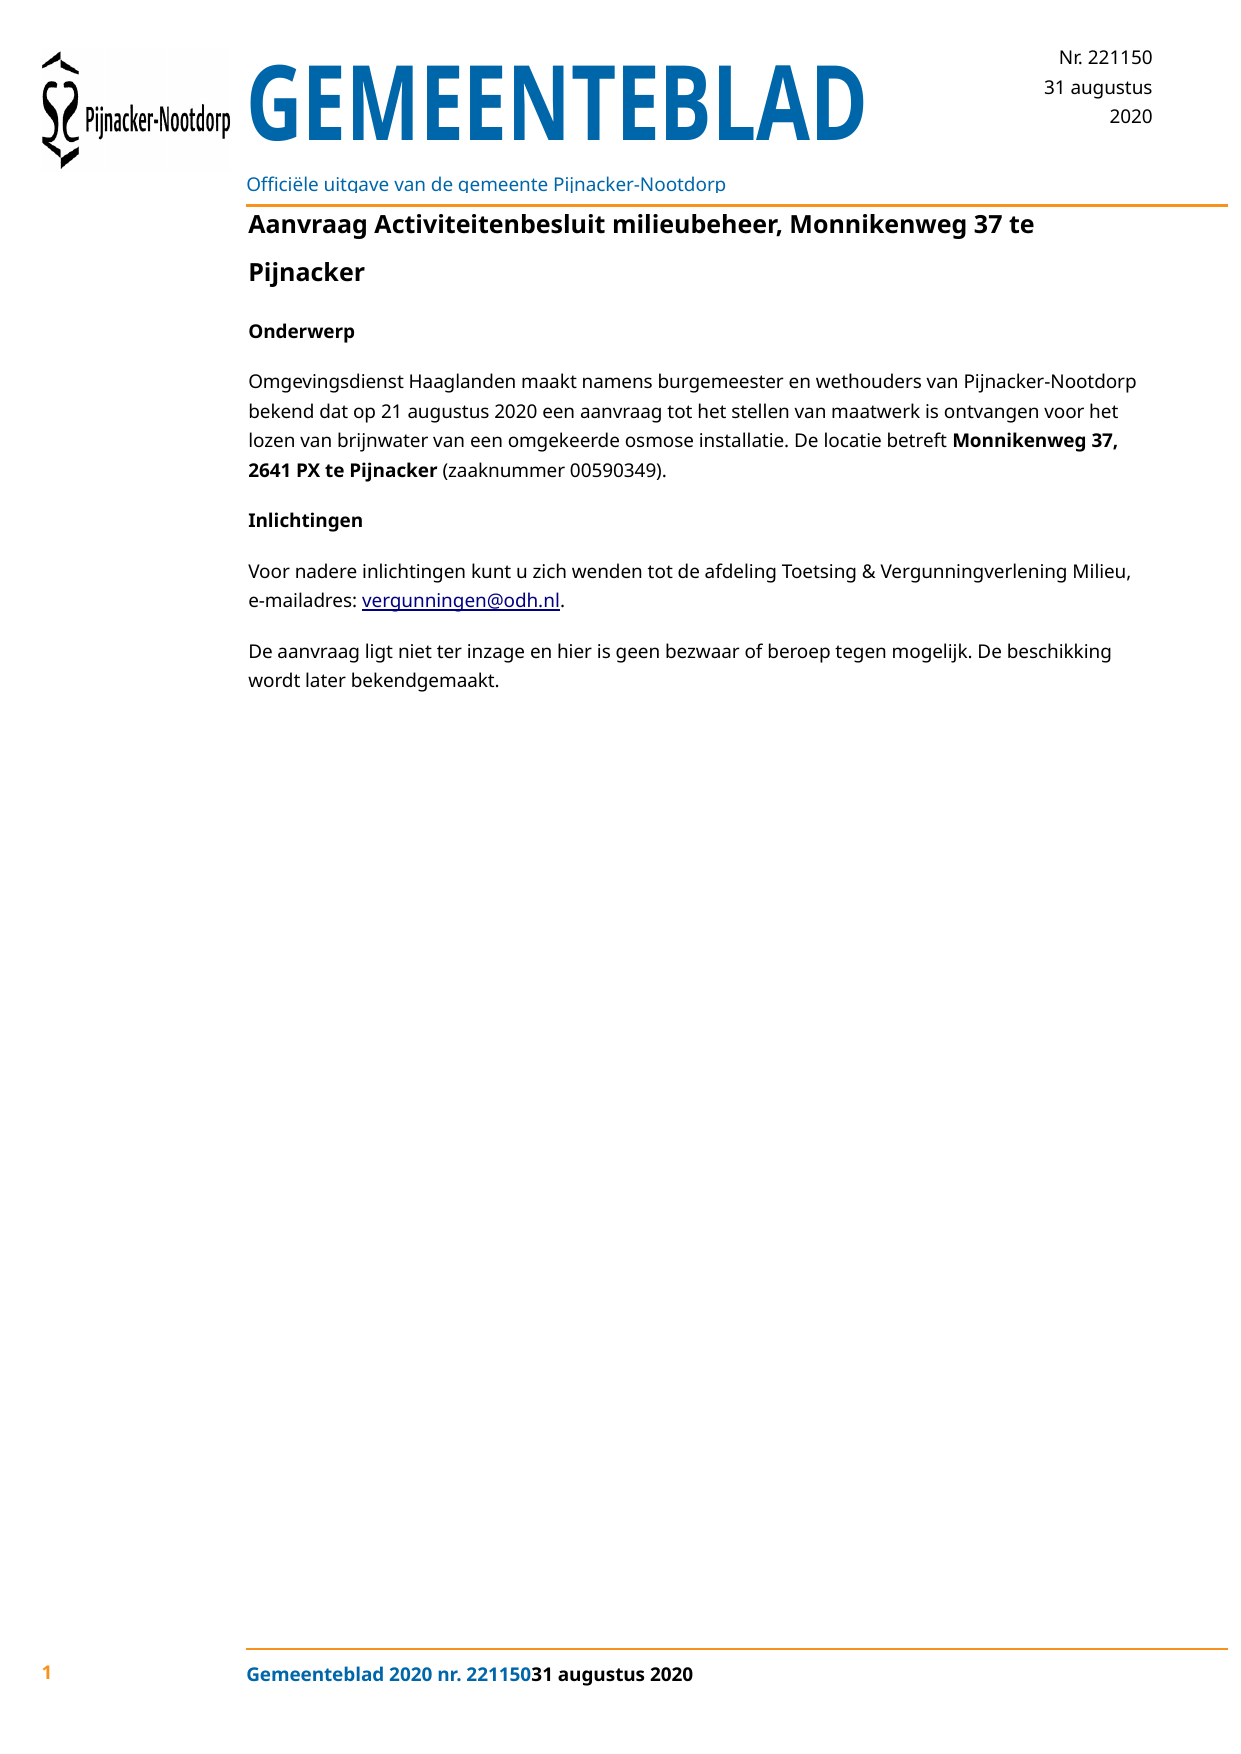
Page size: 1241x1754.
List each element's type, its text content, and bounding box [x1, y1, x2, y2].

text Aanvraag Activiteitenbesluit milieubeheer, Monnikenweg 37 te Pijnacker [248, 207, 1152, 288]
text Voor nadere inlichtingen kunt u zich wenden tot de afdeling Toetsing & Vergunningverlening Milieu, e-mailadres: vergunningen@odh.nl. [248, 558, 1152, 613]
picture [41, 47, 231, 172]
text Onderwerp [248, 318, 1152, 344]
text Omgevingsdienst Haaglanden maakt namens burgemeester en wethouders van Pijnacker-Nootdorp bekend dat op 21 augustus 2020 een aanvraag tot het stellen van maatwerk is ontvangen voor het lozen van brijnwater van een omgekeerde osmose installatie. De locatie betreft Monnikenweg 37, 2641 PX te Pijnacker (zaaknummer 00590349). [248, 368, 1152, 483]
text De aanvraag ligt niet ter inzage en hier is geen bezwaar of beroep tegen mogelijk. De beschikking wordt later bekendgemaakt. [248, 638, 1152, 693]
text Inlichtingen [248, 507, 1152, 533]
